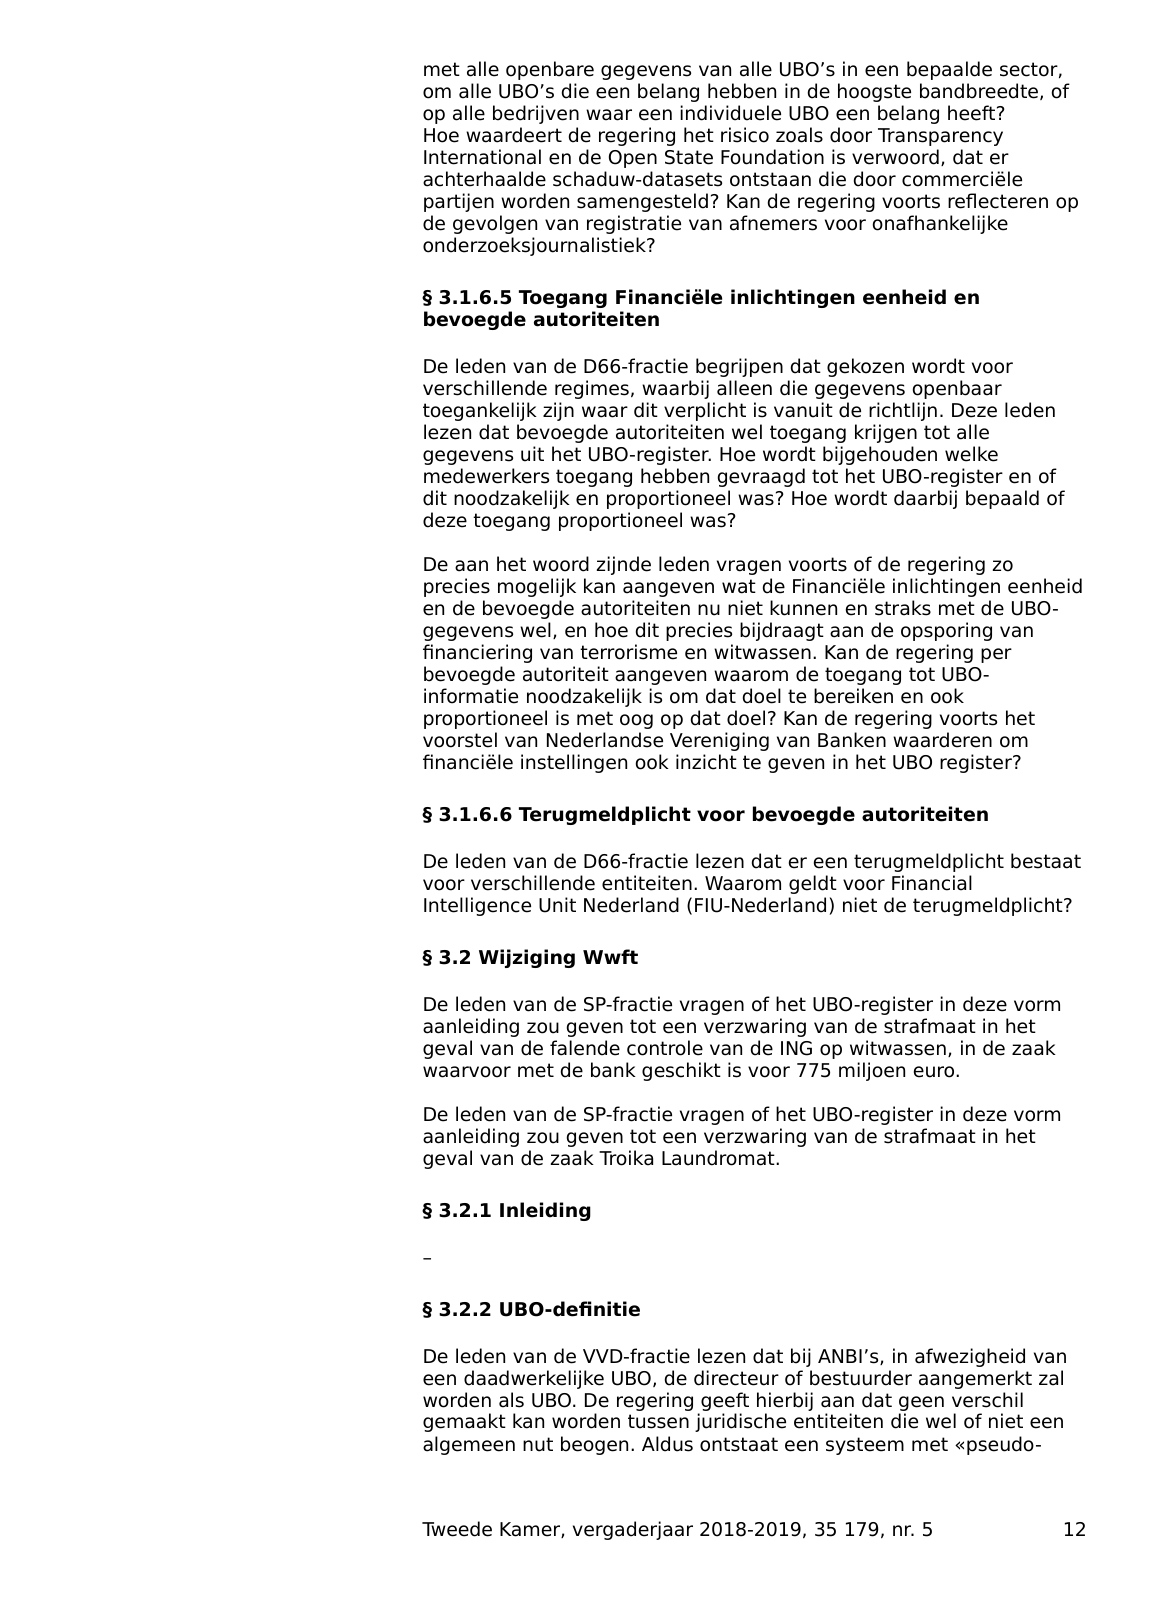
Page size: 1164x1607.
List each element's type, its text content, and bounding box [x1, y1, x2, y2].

subtitle § 3.2.2 UBO-definitie [422, 1298, 1087, 1321]
subtitle § 3.1.6.6 Terugmeldplicht voor bevoegde autoriteiten [422, 804, 1087, 826]
subtitle § 3.1.6.5 Toegang Financiële inlichtingen eenheid en bevoegde autoriteiten [422, 287, 1087, 331]
text De leden van de VVD-fractie lezen dat bij ANBI’s, in afwezigheid van een daadwerkelijke UBO, de directeur of bestuurder aangemerkt zal worden als UBO. De regering geeft hierbij aan dat geen verschil gemaakt kan worden tussen juridische entiteiten die wel of niet een algemeen nut beogen. Aldus ontstaat een systeem met «pseudo- [422, 1346, 1087, 1455]
text Hoe waardeert de regering het risico zoals door Transparency International en de Open State Foundation is verwoord, dat er achterhaalde schaduw-datasets ontstaan die door commerciële partijen worden samengesteld? Kan de regering voorts reflecteren op de gevolgen van registratie van afnemers voor onafhankelijke onderzoeksjournalistiek? [422, 125, 1087, 257]
text De leden van de SP-fractie vragen of het UBO-register in deze vorm aanleiding zou geven tot een verzwaring van de strafmaat in het geval van de falende controle van de ING op witwassen, in de zaak waarvoor met de bank geschikt is voor 775 miljoen euro. [422, 993, 1087, 1081]
text De leden van de D66-fractie begrijpen dat gekozen wordt voor verschillende regimes, waarbij alleen die gegevens openbaar toegankelijk zijn waar dit verplicht is vanuit de richtlijn. Deze leden lezen dat bevoegde autoriteiten wel toegang krijgen tot alle gegevens uit het UBO-register. Hoe wordt bijgehouden welke medewerkers toegang hebben gevraagd tot het UBO-register en of dit noodzakelijk en proportioneel was? Hoe wordt daarbij bepaald of deze toegang proportioneel was? [422, 356, 1087, 532]
text met alle openbare gegevens van alle UBO’s in een bepaalde sector, om alle UBO’s die een belang hebben in de hoogste bandbreedte, of op alle bedrijven waar een individuele UBO een belang heeft? [422, 59, 1087, 125]
text – [422, 1247, 1087, 1268]
subtitle § 3.2 Wijziging Wwft [422, 947, 1087, 968]
text De leden van de SP-fractie vragen of het UBO-register in deze vorm aanleiding zou geven tot een verzwaring van de strafmaat in het geval van de zaak Troika Laundromat. [422, 1104, 1087, 1169]
subtitle § 3.2.1 Inleiding [422, 1199, 1087, 1222]
text De aan het woord zijnde leden vragen voorts of de regering zo precies mogelijk kan aangeven wat de Financiële inlichtingen eenheid en de bevoegde autoriteiten nu niet kunnen en straks met de UBO-gegevens wel, en hoe dit precies bijdraagt aan de opsporing van financiering van terrorisme en witwassen. Kan de regering per bevoegde autoriteit aangeven waarom de toegang tot UBO-informatie noodzakelijk is om dat doel te bereiken en ook proportioneel is met oog op dat doel? Kan de regering voorts het voorstel van Nederlandse Vereniging van Banken waarderen om financiële instellingen ook inzicht te geven in het UBO register? [422, 554, 1087, 774]
text De leden van de D66-fractie lezen dat er een terugmeldplicht bestaat voor verschillende entiteiten. Waarom geldt voor Financial Intelligence Unit Nederland (FIU-Nederland) niet de terugmeldplicht? [422, 851, 1087, 917]
